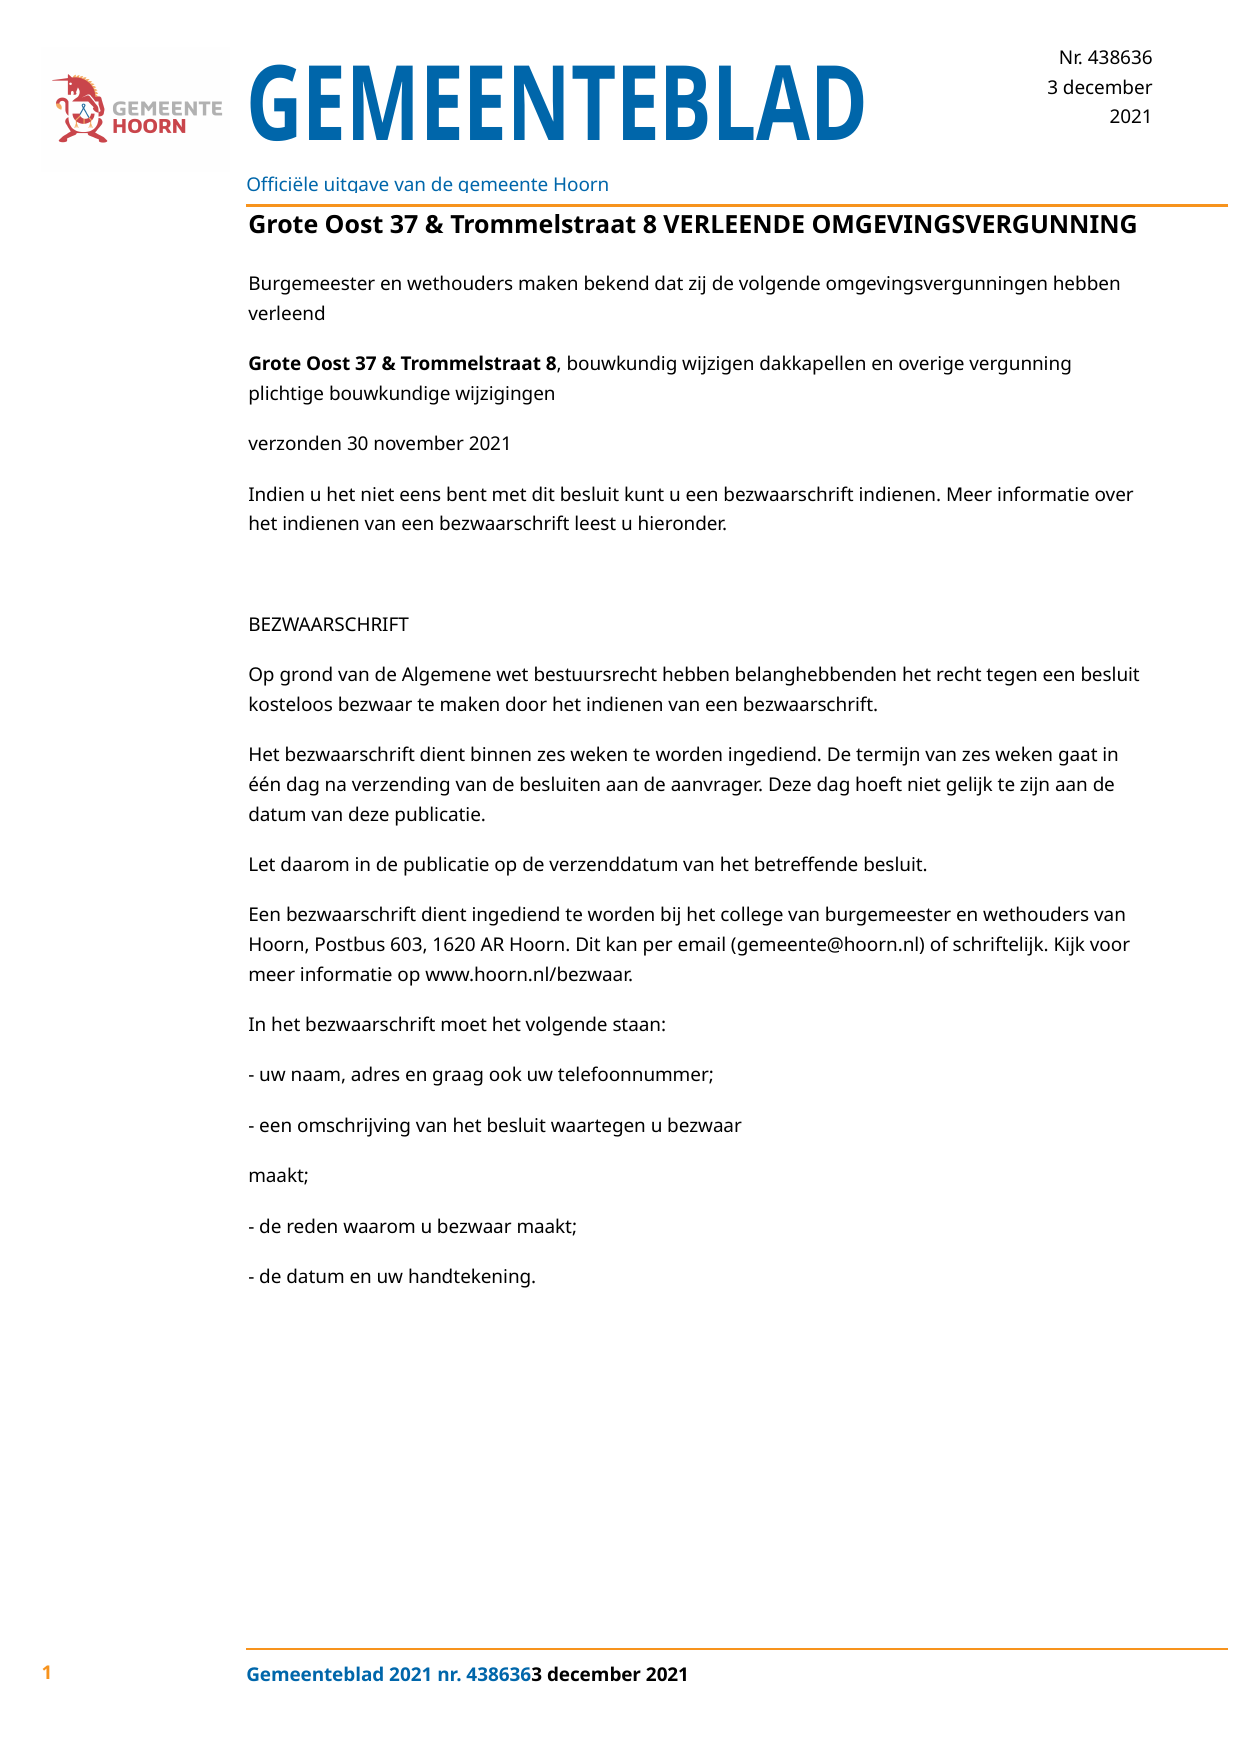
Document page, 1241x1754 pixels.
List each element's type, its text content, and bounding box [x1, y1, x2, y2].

text - uw naam, adres en graag ook uw telefoonnummer; [248, 1062, 1152, 1087]
text BEZWAARSCHRIFT [248, 611, 1152, 637]
text Let daarom in de publicatie op de verzenddatum van het betreffende besluit. [248, 851, 1152, 877]
text Grote Oost 37 & Trommelstraat 8, bouwkundig wijzigen dakkapellen en overige vergunning plichtige bouwkundige wijzigingen [248, 350, 1152, 406]
picture [41, 47, 231, 172]
text verzonden 30 november 2021 [248, 430, 1152, 456]
text - de datum en uw handtekening. [248, 1263, 1152, 1289]
text In het bezwaarschrift moet het volgende staan: [248, 1011, 1152, 1037]
text Indien u het niet eens bent met dit besluit kunt u een bezwaarschrift indienen. Meer informatie over het indienen van een bezwaarschrift leest u hieronder. [248, 481, 1152, 536]
text maakt; [248, 1162, 1152, 1188]
text Op grond van de Algemene wet bestuursrecht hebben belanghebbenden het recht tegen een besluit kosteloos bezwaar te maken door het indienen van een bezwaarschrift. [248, 662, 1152, 717]
text Een bezwaarschrift dient ingediend te worden bij het college van burgemeester en wethouders van Hoorn, Postbus 603, 1620 AR Hoorn. Dit kan per email (gemeente@hoorn.nl) of schriftelijk. Kijk voor meer informatie op www.hoorn.nl/bezwaar. [248, 902, 1152, 986]
text Grote Oost 37 & Trommelstraat 8 VERLEENDE OMGEVINGSVERGUNNING [248, 207, 1152, 241]
text - de reden waarom u bezwaar maakt; [248, 1213, 1152, 1238]
text - een omschrijving van het besluit waartegen u bezwaar [248, 1112, 1152, 1138]
text Het bezwaarschrift dient binnen zes weken te worden ingediend. De termijn van zes weken gaat in één dag na verzending van de besluiten aan de aanvrager. Deze dag hoeft niet gelijk te zijn aan de datum van deze publicatie. [248, 742, 1152, 826]
text Burgemeester en wethouders maken bekend dat zij de volgende omgevingsvergunningen hebben verleend [248, 270, 1152, 326]
